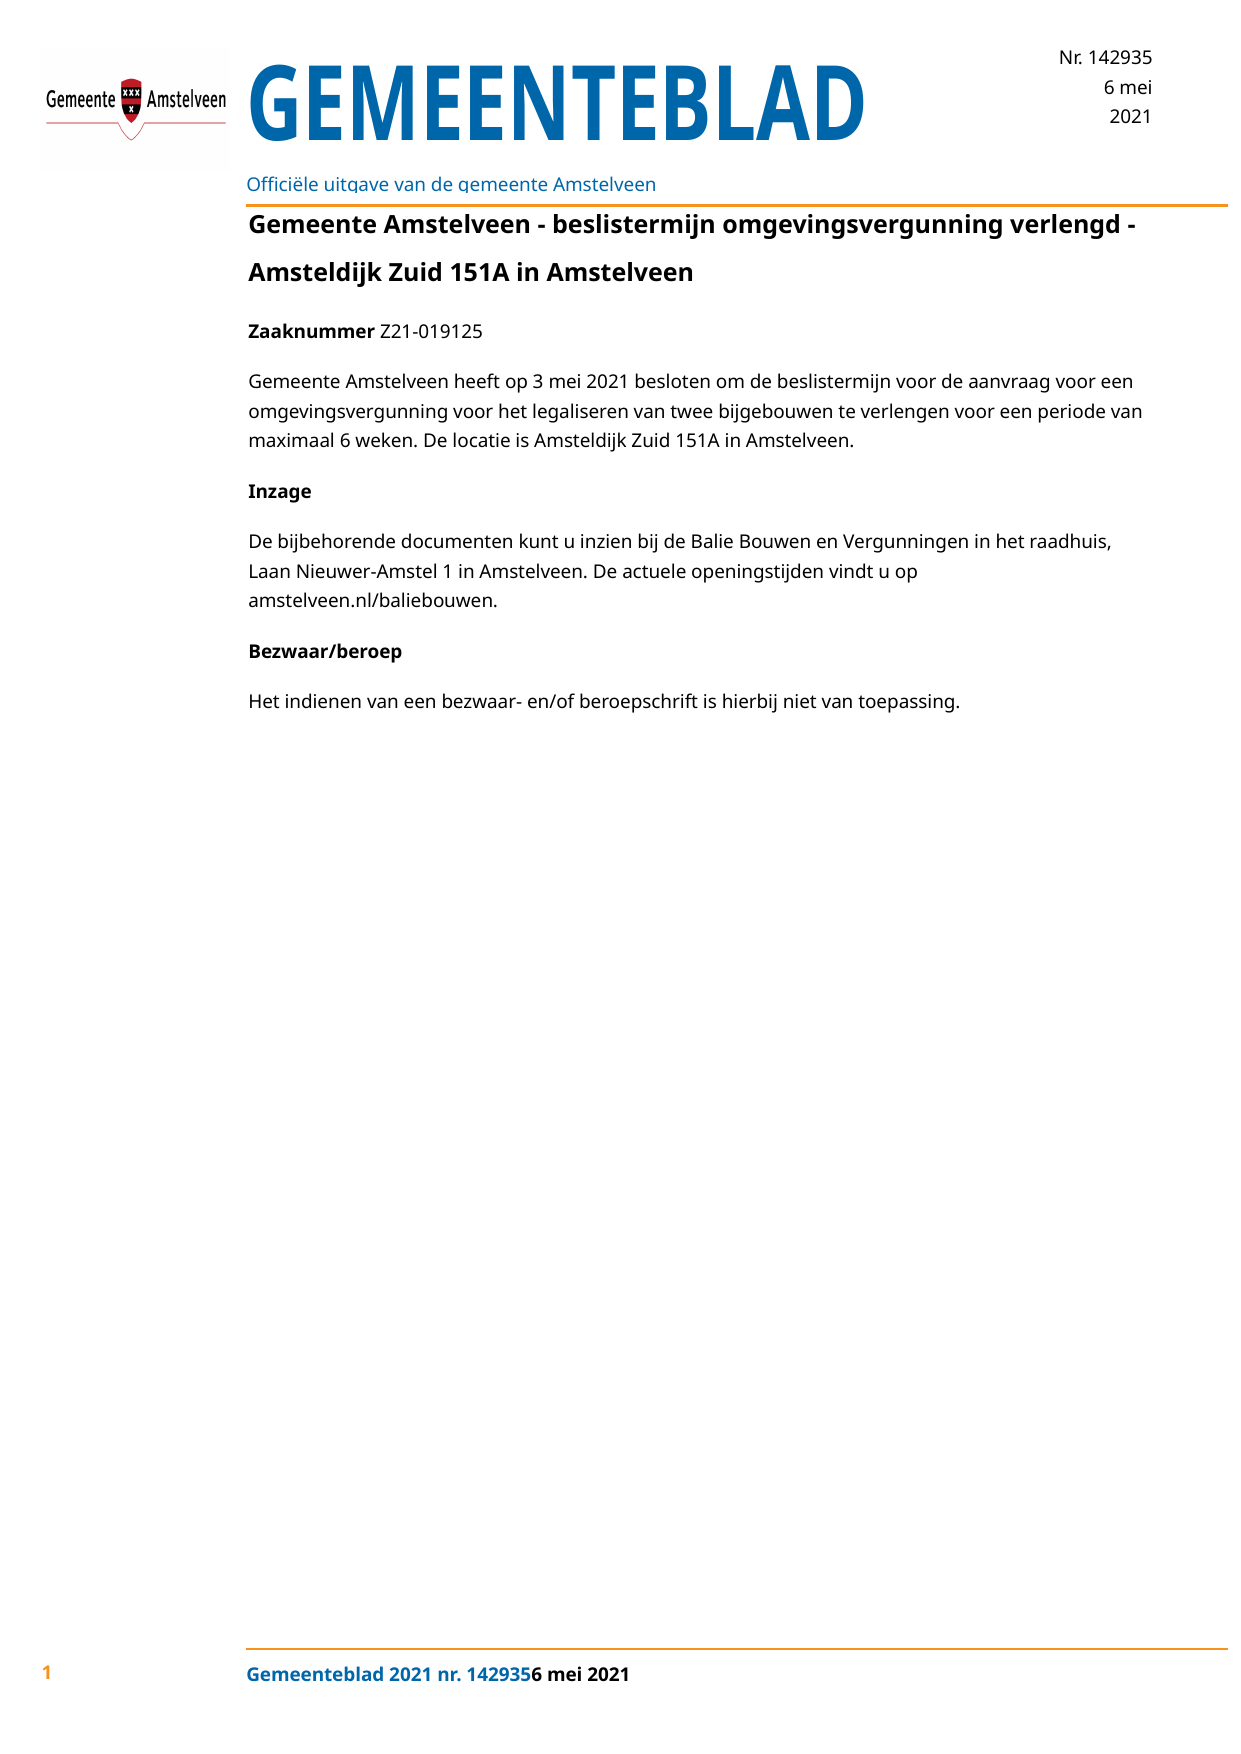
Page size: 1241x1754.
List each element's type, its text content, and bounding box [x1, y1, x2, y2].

text Het indienen van een bezwaar- en/of beroepschrift is hierbij niet van toepassing. [248, 688, 1152, 714]
text De bijbehorende documenten kunt u inzien bij de Balie Bouwen en Vergunningen in het raadhuis, Laan Nieuwer-Amstel 1 in Amstelveen. De actuele openingstijden vindt u op amstelveen.nl/baliebouwen. [248, 528, 1152, 613]
picture [41, 47, 231, 172]
text Bezwaar/beroep [248, 638, 1152, 664]
text Inzage [248, 478, 1152, 504]
text Zaaknummer Z21-019125 [248, 318, 1152, 344]
text Gemeente Amstelveen - beslistermijn omgevingsvergunning verlengd - Amsteldijk Zuid 151A in Amstelveen [248, 207, 1152, 288]
text Gemeente Amstelveen heeft op 3 mei 2021 besloten om de beslistermijn voor de aanvraag voor een omgevingsvergunning voor het legaliseren van twee bijgebouwen te verlengen voor een periode van maximaal 6 weken. De locatie is Amsteldijk Zuid 151A in Amstelveen. [248, 368, 1152, 453]
